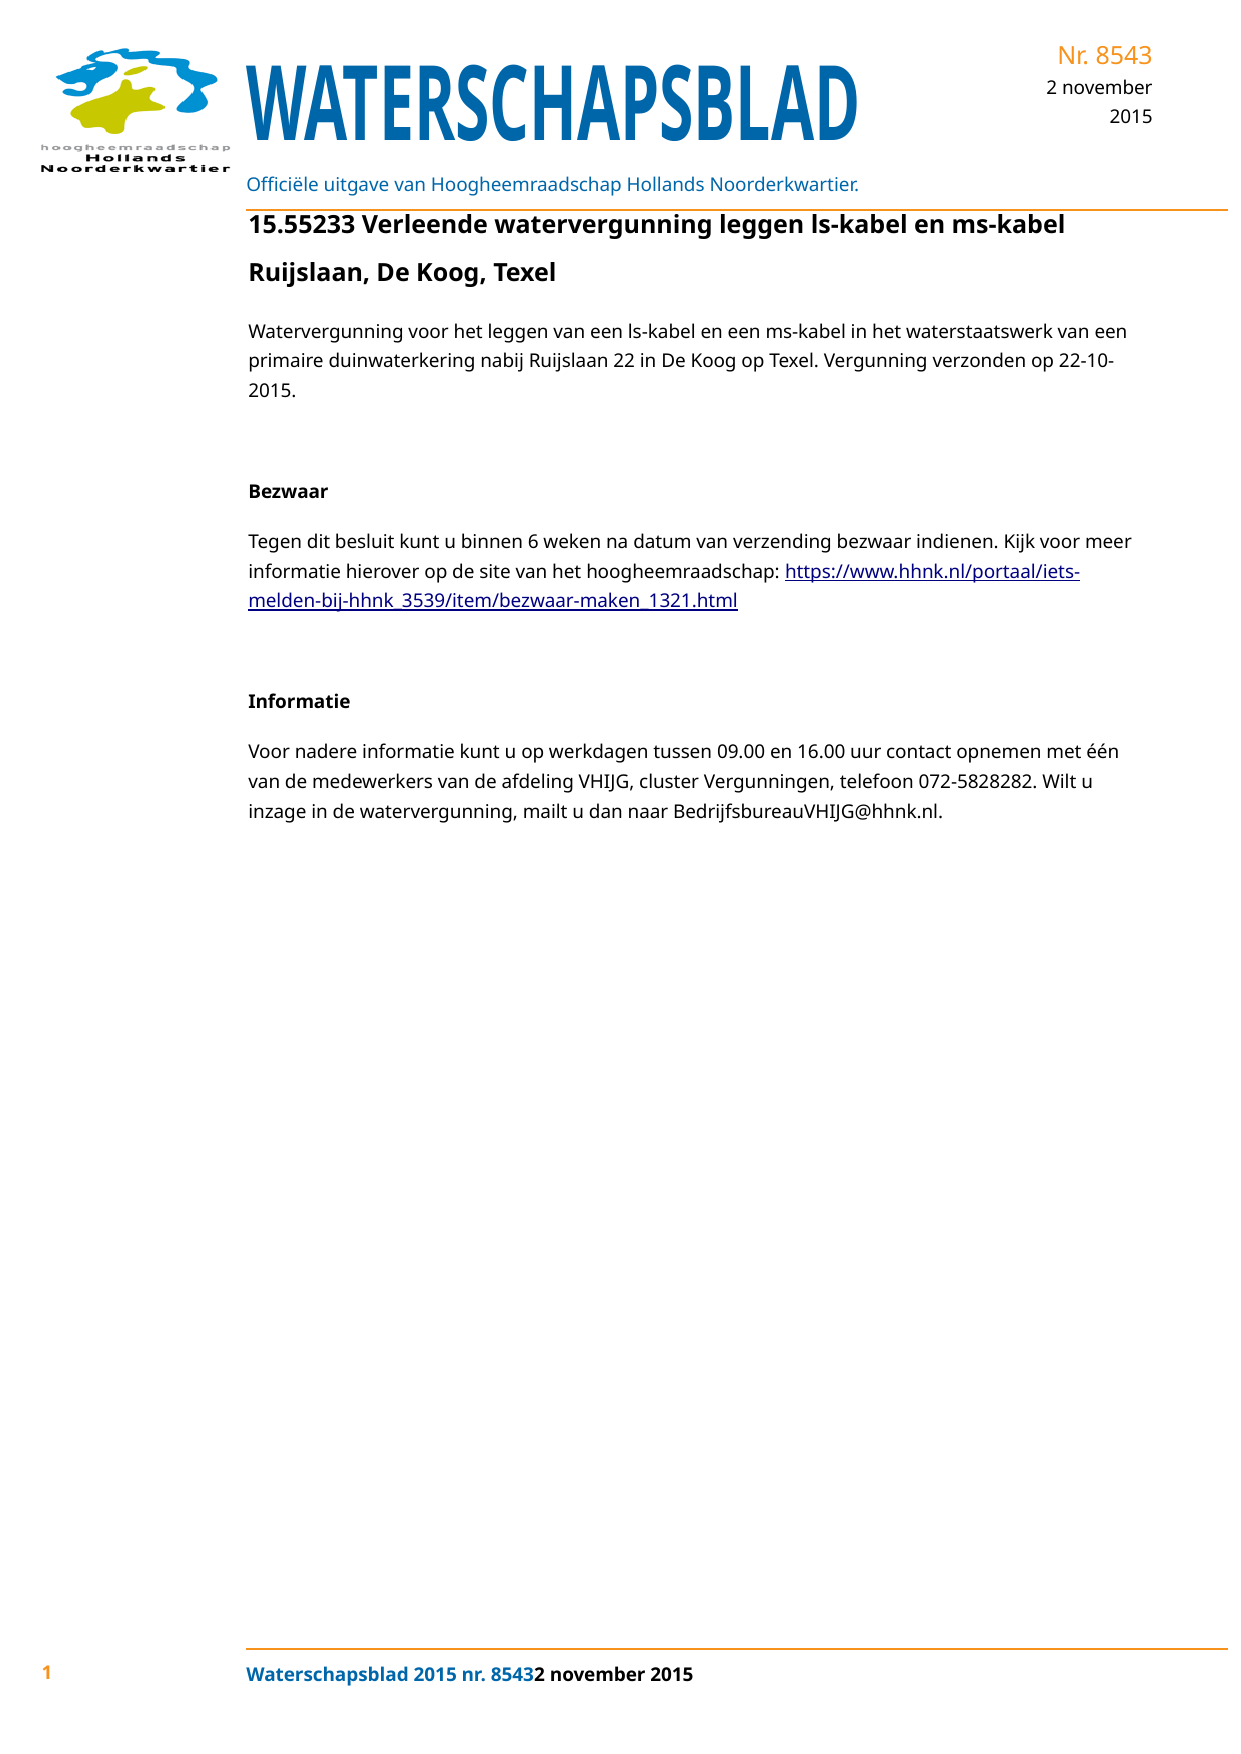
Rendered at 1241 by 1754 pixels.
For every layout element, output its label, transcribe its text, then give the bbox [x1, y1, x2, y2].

text Tegen dit besluit kunt u binnen 6 weken na datum van verzending bezwaar indienen. Kijk voor meer informatie hierover op de site van het hoogheemraadschap: https://www.hhnk.nl/portaal/iets-melden-bij-hhnk_3539/item/bezwaar-maken_1321.html [248, 528, 1152, 613]
text Voor nadere informatie kunt u op werkdagen tussen 09.00 en 16.00 uur contact opnemen met één van de medewerkers van de afdeling VHIJG, cluster Vergunningen, telefoon 072-5828282. Wilt u inzage in de watervergunning, mailt u dan naar BedrijfsbureauVHIJG@hhnk.nl. [248, 739, 1152, 824]
picture [41, 47, 231, 172]
text 15.55233 Verleende watervergunning leggen ls-kabel en ms-kabel Ruijslaan, De Koog, Texel [248, 211, 1152, 288]
text Informatie [248, 688, 1152, 714]
text Watervergunning voor het leggen van een ls-kabel en een ms-kabel in het waterstaatswerk van een primaire duinwaterkering nabij Ruijslaan 22 in De Koog op Texel. Vergunning verzonden op 22-10-2015. [248, 318, 1152, 403]
text Bezwaar [248, 478, 1152, 504]
